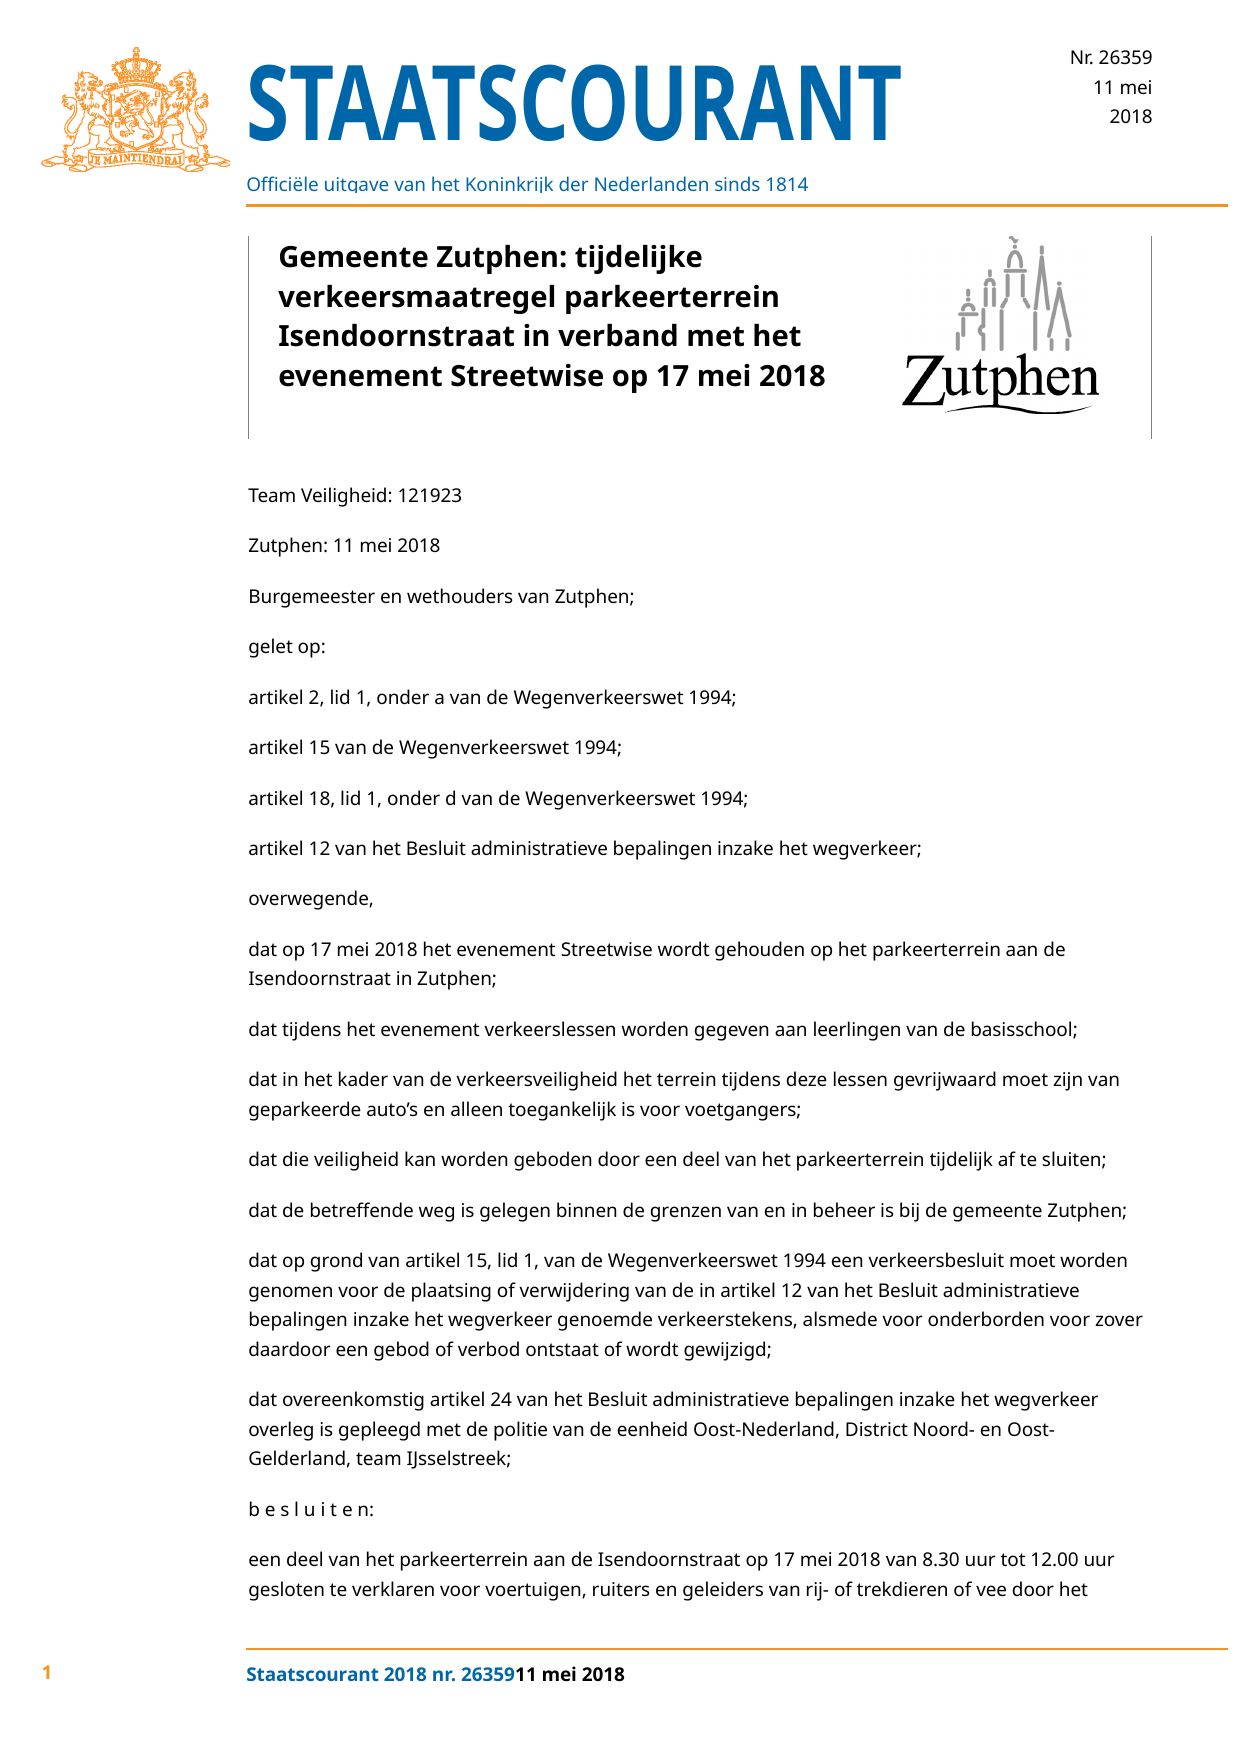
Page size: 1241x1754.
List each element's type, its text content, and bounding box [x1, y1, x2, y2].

text dat de betreffende weg is gelegen binnen de grenzen van en in beheer is bij de gemeente Zutphen; [248, 1197, 1152, 1223]
text b e s l u i t e n: [248, 1496, 1152, 1522]
text dat die veiligheid kan worden geboden door een deel van het parkeerterrein tijdelijk af te sluiten; [248, 1146, 1152, 1172]
picture [41, 47, 231, 172]
text overwegende, [248, 886, 1152, 911]
text gelet op: [248, 633, 1152, 659]
table_header [1099, 236, 1151, 413]
text dat tijdens het evenement verkeerslessen worden gegeven aan leerlingen van de basisschool; [248, 1016, 1152, 1042]
text Team Veiligheid: 121923 [248, 482, 1152, 508]
text een deel van het parkeerterrein aan de Isendoornstraat op 17 mei 2018 van 8.30 uur tot 12.00 uur gesloten te verklaren voor voertuigen, ruiters en geleiders van rij- of trekdieren of vee door het [248, 1546, 1152, 1602]
table_header Gemeente Zutphen: tijdelijke verkeersmaatregel parkeerterrein Isendoornstraat in verband met het evenement Streetwise op 17 mei 2018 [249, 236, 850, 439]
picture [902, 236, 1099, 414]
text artikel 2, lid 1, onder a van de Wegenverkeerswet 1994; [248, 684, 1152, 710]
text dat op grond van artikel 15, lid 1, van de Wegenverkeerswet 1994 een verkeersbesluit moet worden genomen voor de plaatsing of verwijdering van de in artikel 12 van het Besluit administratieve bepalingen inzake het wegverkeer genoemde verkeerstekens, alsmede voor onderborden voor zover daardoor een gebod of verbod ontstaat of wordt gewijzigd; [248, 1247, 1152, 1362]
table_header [850, 414, 1151, 439]
text dat in het kader van de verkeersveiligheid het terrein tijdens deze lessen gevrijwaard moet zijn van geparkeerde auto’s en alleen toegankelijk is voor voetgangers; [248, 1066, 1152, 1122]
text Zutphen: 11 mei 2018 [248, 533, 1152, 558]
text dat overeenkomstig artikel 24 van het Besluit administratieve bepalingen inzake het wegverkeer overleg is gepleegd met de politie van de eenheid Oost-Nederland, District Noord- en Oost-Gelderland, team IJsselstreek; [248, 1386, 1152, 1471]
text dat op 17 mei 2018 het evenement Streetwise wordt gehouden op het parkeerterrein aan de Isendoornstraat in Zutphen; [248, 936, 1152, 991]
table_header [850, 236, 902, 413]
text Burgemeester en wethouders van Zutphen; [248, 583, 1152, 609]
text artikel 12 van het Besluit administratieve bepalingen inzake het wegverkeer; [248, 835, 1152, 861]
text artikel 15 van de Wegenverkeerswet 1994; [248, 734, 1152, 760]
text artikel 18, lid 1, onder d van de Wegenverkeerswet 1994; [248, 785, 1152, 811]
